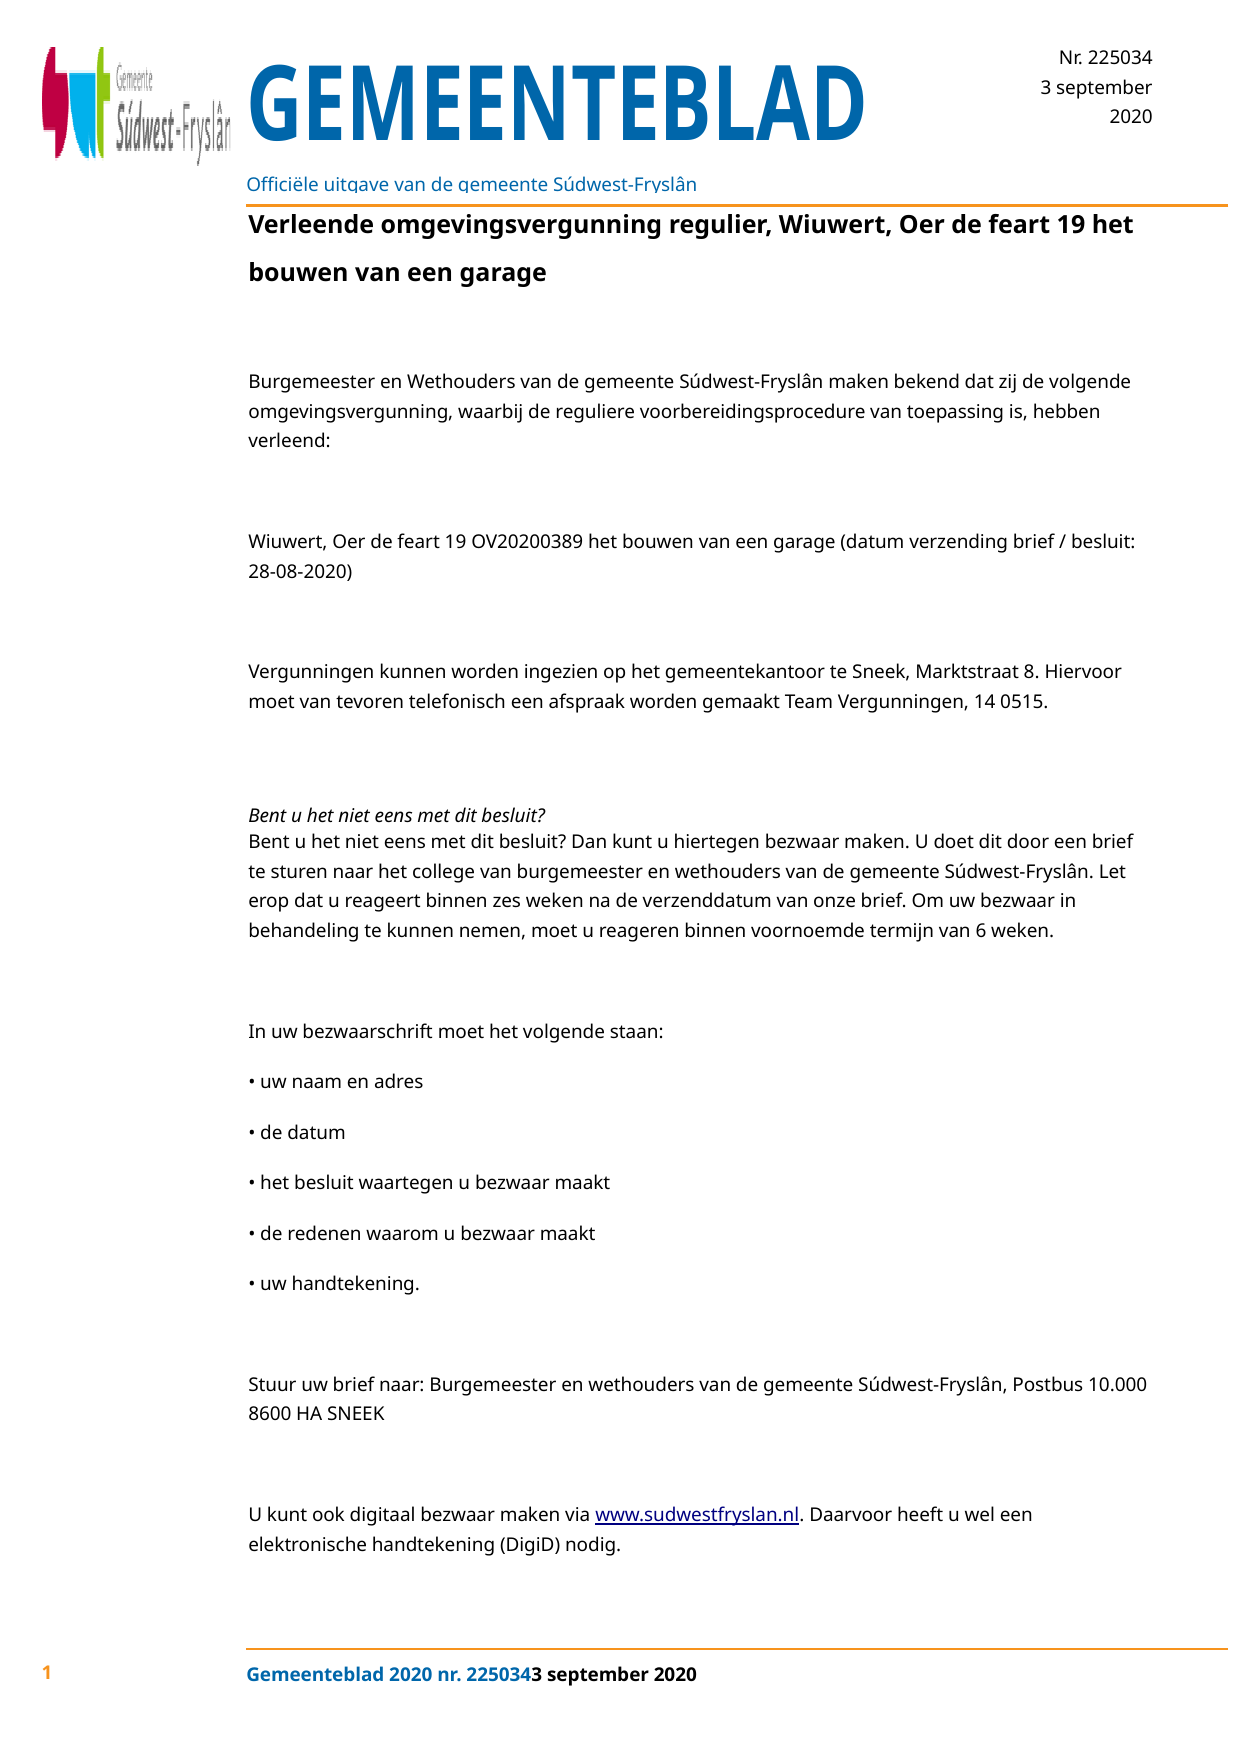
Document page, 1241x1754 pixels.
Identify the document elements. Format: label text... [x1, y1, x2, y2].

text U kunt ook digitaal bezwaar maken via www.sudwestfryslan.nl. Daarvoor heeft u wel een elektronische handtekening (DigiD) nodig. [248, 1501, 1152, 1557]
text Burgemeester en Wethouders van de gemeente Súdwest-Fryslân maken bekend dat zij de volgende omgevingsvergunning, waarbij de reguliere voorbereidingsprocedure van toepassing is, hebben verleend: [248, 368, 1152, 453]
text Stuur uw brief naar: Burgemeester en wethouders van de gemeente Súdwest-Fryslân, Postbus 10.000 8600 HA SNEEK [248, 1371, 1152, 1426]
text In uw bezwaarschrift moet het volgende staan: [248, 1018, 1152, 1044]
text • uw naam en adres [248, 1068, 1152, 1094]
text Bent u het niet eens met dit besluit? [248, 803, 1152, 828]
text • de redenen waarom u bezwaar maakt [248, 1220, 1152, 1245]
text • uw handtekening. [248, 1270, 1152, 1296]
text Wiuwert, Oer de feart 19 OV20200389 het bouwen van een garage (datum verzending brief / besluit: 28-08-2020) [248, 528, 1152, 584]
text Verleende omgevingsvergunning regulier, Wiuwert, Oer de feart 19 het bouwen van een garage [248, 207, 1152, 288]
text Bent u het niet eens met dit besluit? Dan kunt u hiertegen bezwaar maken. U doet dit door een brief te sturen naar het college van burgemeester en wethouders van de gemeente Súdwest-Fryslân. Let erop dat u reageert binnen zes weken na de verzenddatum van onze brief. Om uw bezwaar in behandeling te kunnen nemen, moet u reageren binnen voornoemde termijn van 6 weken. [248, 828, 1152, 943]
text • het besluit waartegen u bezwaar maakt [248, 1169, 1152, 1195]
picture [41, 47, 231, 172]
text Vergunningen kunnen worden ingezien op het gemeentekantoor te Sneek, Marktstraat 8. Hiervoor moet van tevoren telefonisch een afspraak worden gemaakt Team Vergunningen, 14 0515. [248, 659, 1152, 714]
text • de datum [248, 1119, 1152, 1144]
